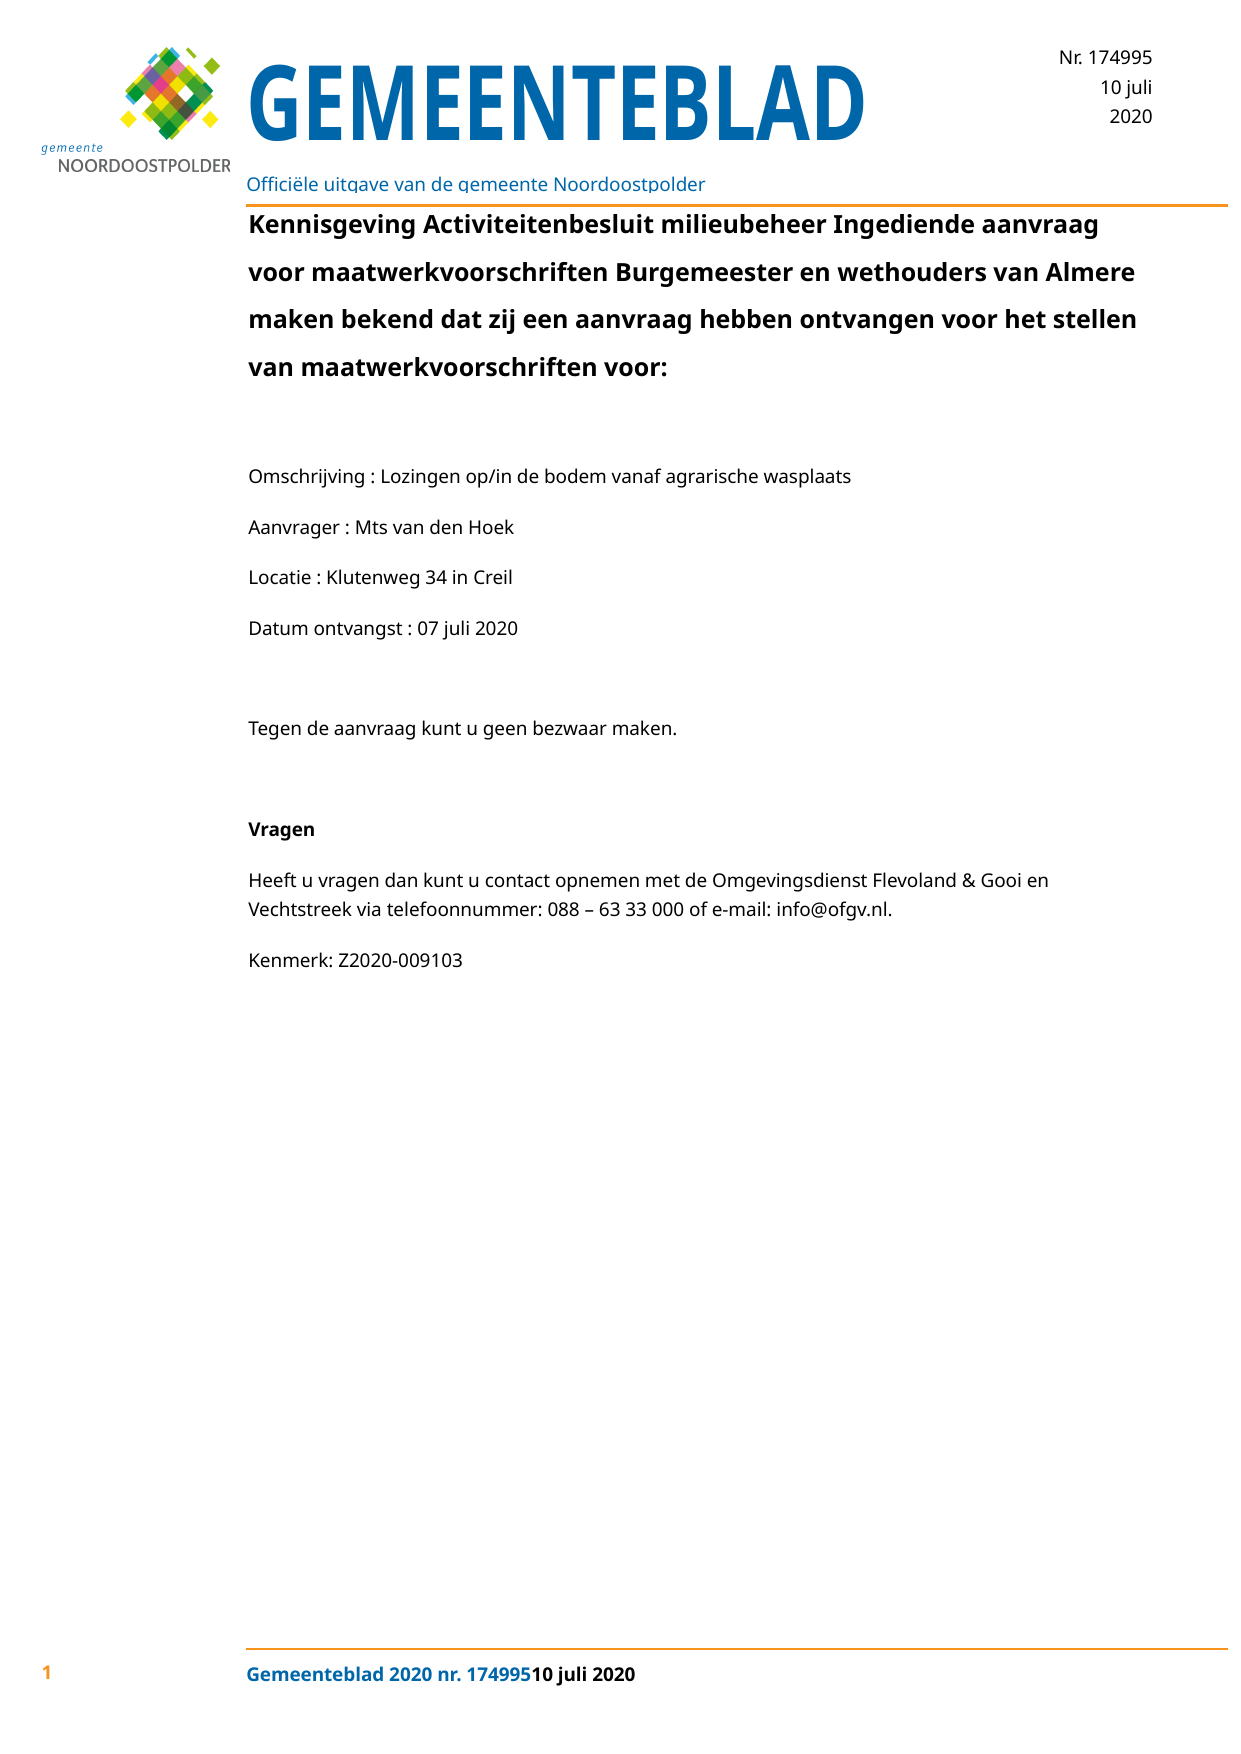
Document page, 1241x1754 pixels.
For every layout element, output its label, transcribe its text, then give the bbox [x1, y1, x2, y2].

text Datum ontvangst : 07 juli 2020 [248, 615, 1152, 641]
text Kennisgeving Activiteitenbesluit milieubeheer Ingediende aanvraag voor maatwerkvoorschriften Burgemeester en wethouders van Almere maken bekend dat zij een aanvraag hebben ontvangen voor het stellen van maatwerkvoorschriften voor: [248, 207, 1152, 384]
text Vragen [248, 816, 1152, 842]
text Heeft u vragen dan kunt u contact opnemen met de Omgevingsdienst Flevoland & Gooi en Vechtstreek via telefoonnummer: 088 – 63 33 000 of e-mail: info@ofgv.nl. [248, 867, 1152, 922]
text Aanvrager : Mts van den Hoek [248, 514, 1152, 540]
text Omschrijving : Lozingen op/in de bodem vanaf agrarische wasplaats [248, 463, 1152, 489]
text Kenmerk: Z2020-009103 [248, 947, 1152, 973]
text Tegen de aanvraag kunt u geen bezwaar maken. [248, 716, 1152, 741]
text Locatie : Klutenweg 34 in Creil [248, 564, 1152, 590]
picture [41, 47, 231, 172]
